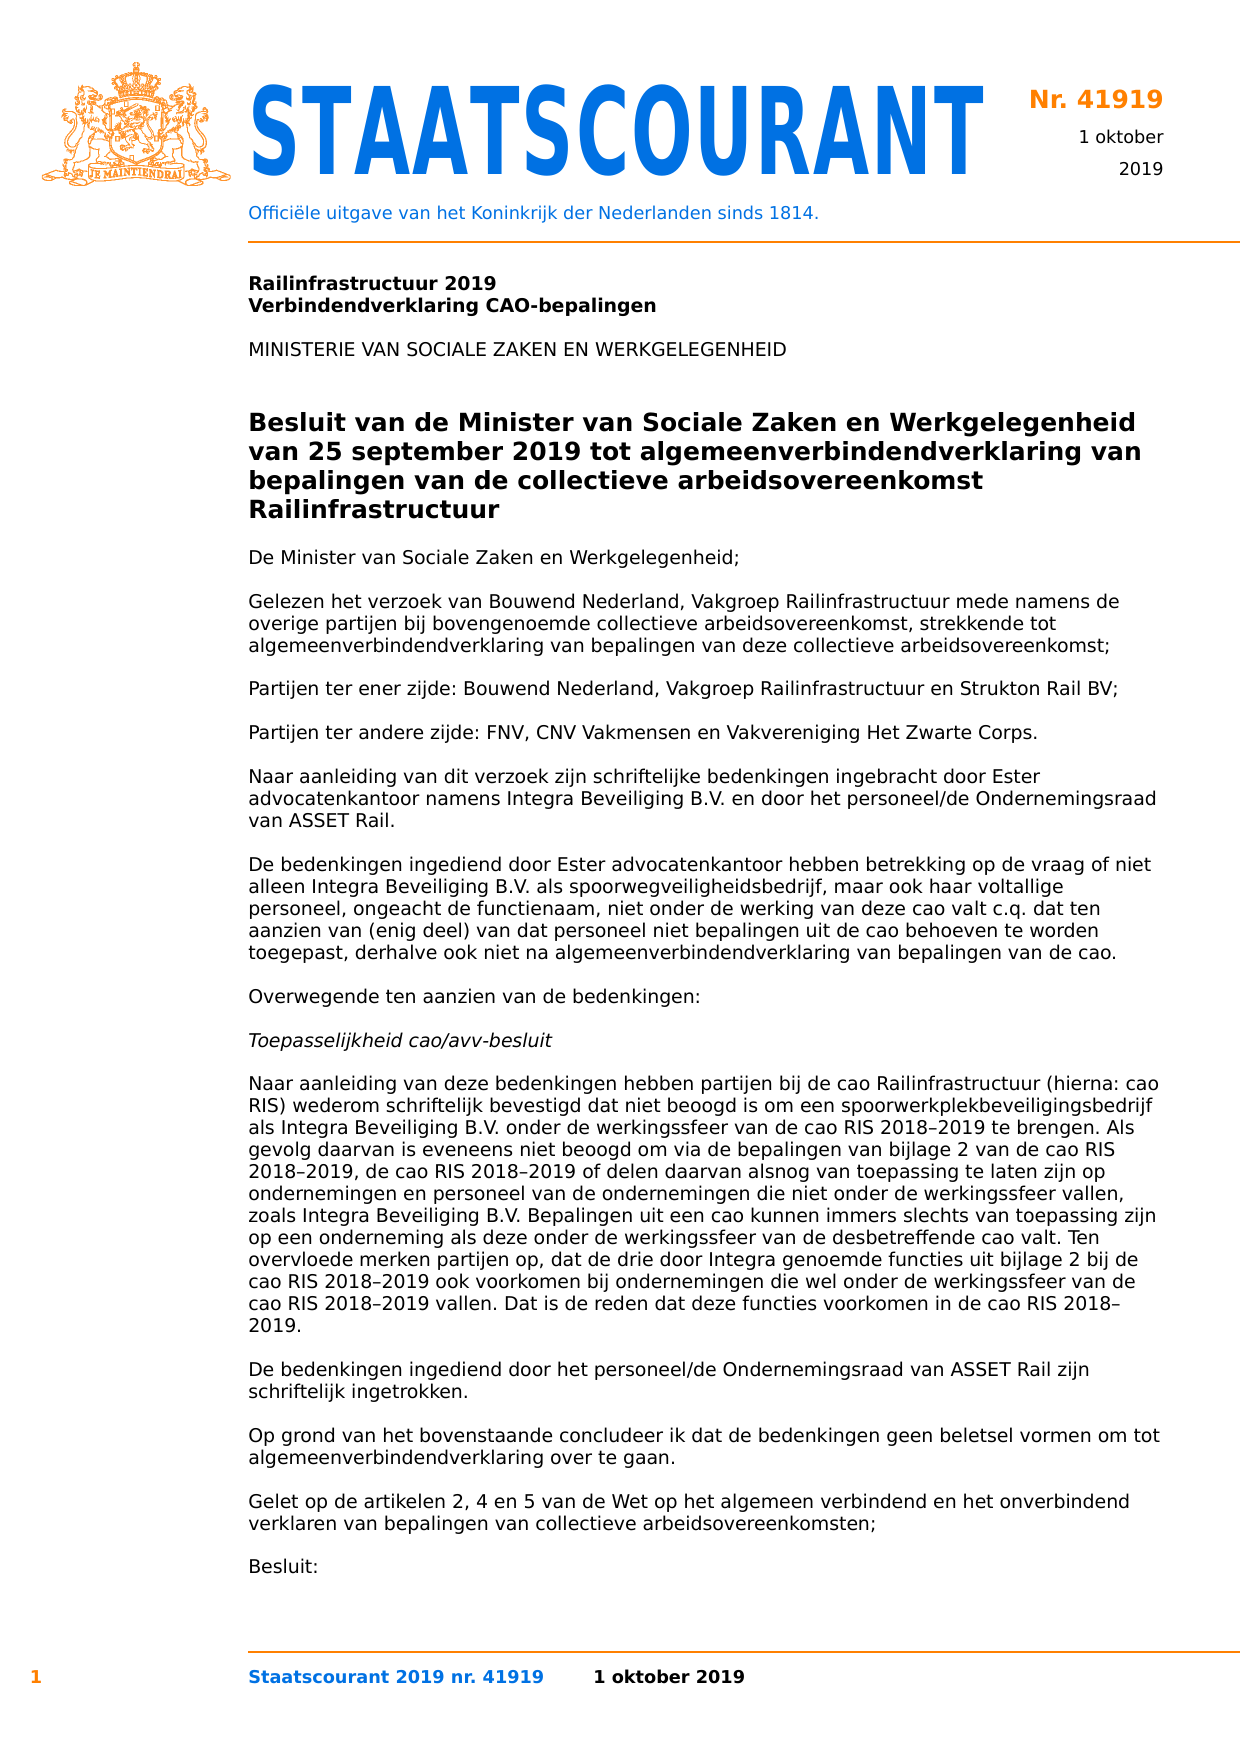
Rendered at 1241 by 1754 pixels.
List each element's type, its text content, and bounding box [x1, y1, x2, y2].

text Naar aanleiding van dit verzoek zijn schriftelijke bedenkingen ingebracht door Ester advocatenkantoor namens Integra Beveiliging B.V. en door het personeel/de Ondernemingsraad van ASSET Rail. [248, 766, 1163, 832]
table_header STAATSCOURANT [248, 62, 998, 203]
text Partijen ter ener zijde: Bouwend Nederland, Vakgroep Railinfrastructuur en Strukton Rail BV; [248, 678, 1163, 700]
table_cell 2019 [998, 153, 1240, 203]
text Verbindendverklaring CAO-bepalingen [248, 295, 1163, 317]
subtitle Toepasselijkheid cao/avv-besluit [248, 1029, 1163, 1051]
text Overwegende ten aanzien van de bedenkingen: [248, 986, 1163, 1008]
text De Minister van Sociale Zaken en Werkgelegenheid; [248, 547, 1163, 569]
table_cell 1 oktober [998, 121, 1240, 153]
text De bedenkingen ingediend door Ester advocatenkantoor hebben betrekking op de vraag of niet alleen Integra Beveiliging B.V. als spoorwegveiligheidsbedrijf, maar ook haar voltallige personeel, ongeacht de functienaam, niet onder de werking van deze cao valt c.q. dat ten aanzien van (enig deel) van dat personeel niet bepalingen uit de cao behoeven te worden toegepast, derhalve ook niet na algemeenverbindendverklaring van bepalingen van de cao. [248, 854, 1163, 964]
text Partijen ter andere zijde: FNV, CNV Vakmensen en Vakvereniging Het Zwarte Corps. [248, 722, 1163, 744]
text De bedenkingen ingediend door het personeel/de Ondernemingsraad van ASSET Rail zijn schriftelijk ingetrokken. [248, 1359, 1163, 1403]
subtitle Besluit van de Minister van Sociale Zaken en Werkgelegenheid van 25 september 2019 tot algemeenverbindendverklaring van bepalingen van de collectieve arbeidsovereenkomst Railinfrastructuur [248, 408, 1163, 525]
text Naar aanleiding van deze bedenkingen hebben partijen bij de cao Railinfrastructuur (hierna: cao RIS) wederom schriftelijk bevestigd dat niet beoogd is om een spoorwerkplekbeveiligingsbedrijf als Integra Beveiliging B.V. onder de werkingssfeer van de cao RIS 2018–2019 te brengen. Als gevolg daarvan is eveneens niet beoogd om via de bepalingen van bijlage 2 van de cao RIS 2018–2019, de cao RIS 2018–2019 of delen daarvan alsnog van toepassing te laten zijn op ondernemingen en personeel van de ondernemingen die niet onder de werkingssfeer vallen, zoals Integra Beveiliging B.V. Bepalingen uit een cao kunnen immers slechts van toepassing zijn op een onderneming als deze onder de werkingssfeer van de desbetreffende cao valt. Ten overvloede merken partijen op, dat de drie door Integra genoemde functies uit bijlage 2 bij de cao RIS 2018–2019 ook voorkomen bij ondernemingen die wel onder de werkingssfeer van de cao RIS 2018–2019 vallen. Dat is de reden dat deze functies voorkomen in de cao RIS 2018–2019. [248, 1073, 1163, 1337]
table_header [25, 62, 248, 241]
table_header Nr. 41919 [998, 62, 1240, 121]
text MINISTERIE VAN SOCIALE ZAKEN EN WERKGELEGENHEID [248, 339, 1163, 361]
table_cell Officiële uitgave van het Koninkrijk der Nederlanden sinds 1814. [248, 203, 1240, 241]
text Gelet op de artikelen 2, 4 en 5 van de Wet op het algemeen verbindend en het onverbindend verklaren van bepalingen van collectieve arbeidsovereenkomsten; [248, 1491, 1163, 1534]
picture [41, 62, 231, 186]
text Gelezen het verzoek van Bouwend Nederland, Vakgroep Railinfrastructuur mede namens de overige partijen bij bovengenoemde collectieve arbeidsovereenkomst, strekkende tot algemeenverbindendverklaring van bepalingen van deze collectieve arbeidsovereenkomst; [248, 591, 1163, 656]
text Besluit: [248, 1556, 1163, 1578]
text Op grond van het bovenstaande concludeer ik dat de bedenkingen geen beletsel vormen om tot algemeenverbindendverklaring over te gaan. [248, 1425, 1163, 1469]
text Railinfrastructuur 2019 [248, 273, 1163, 295]
